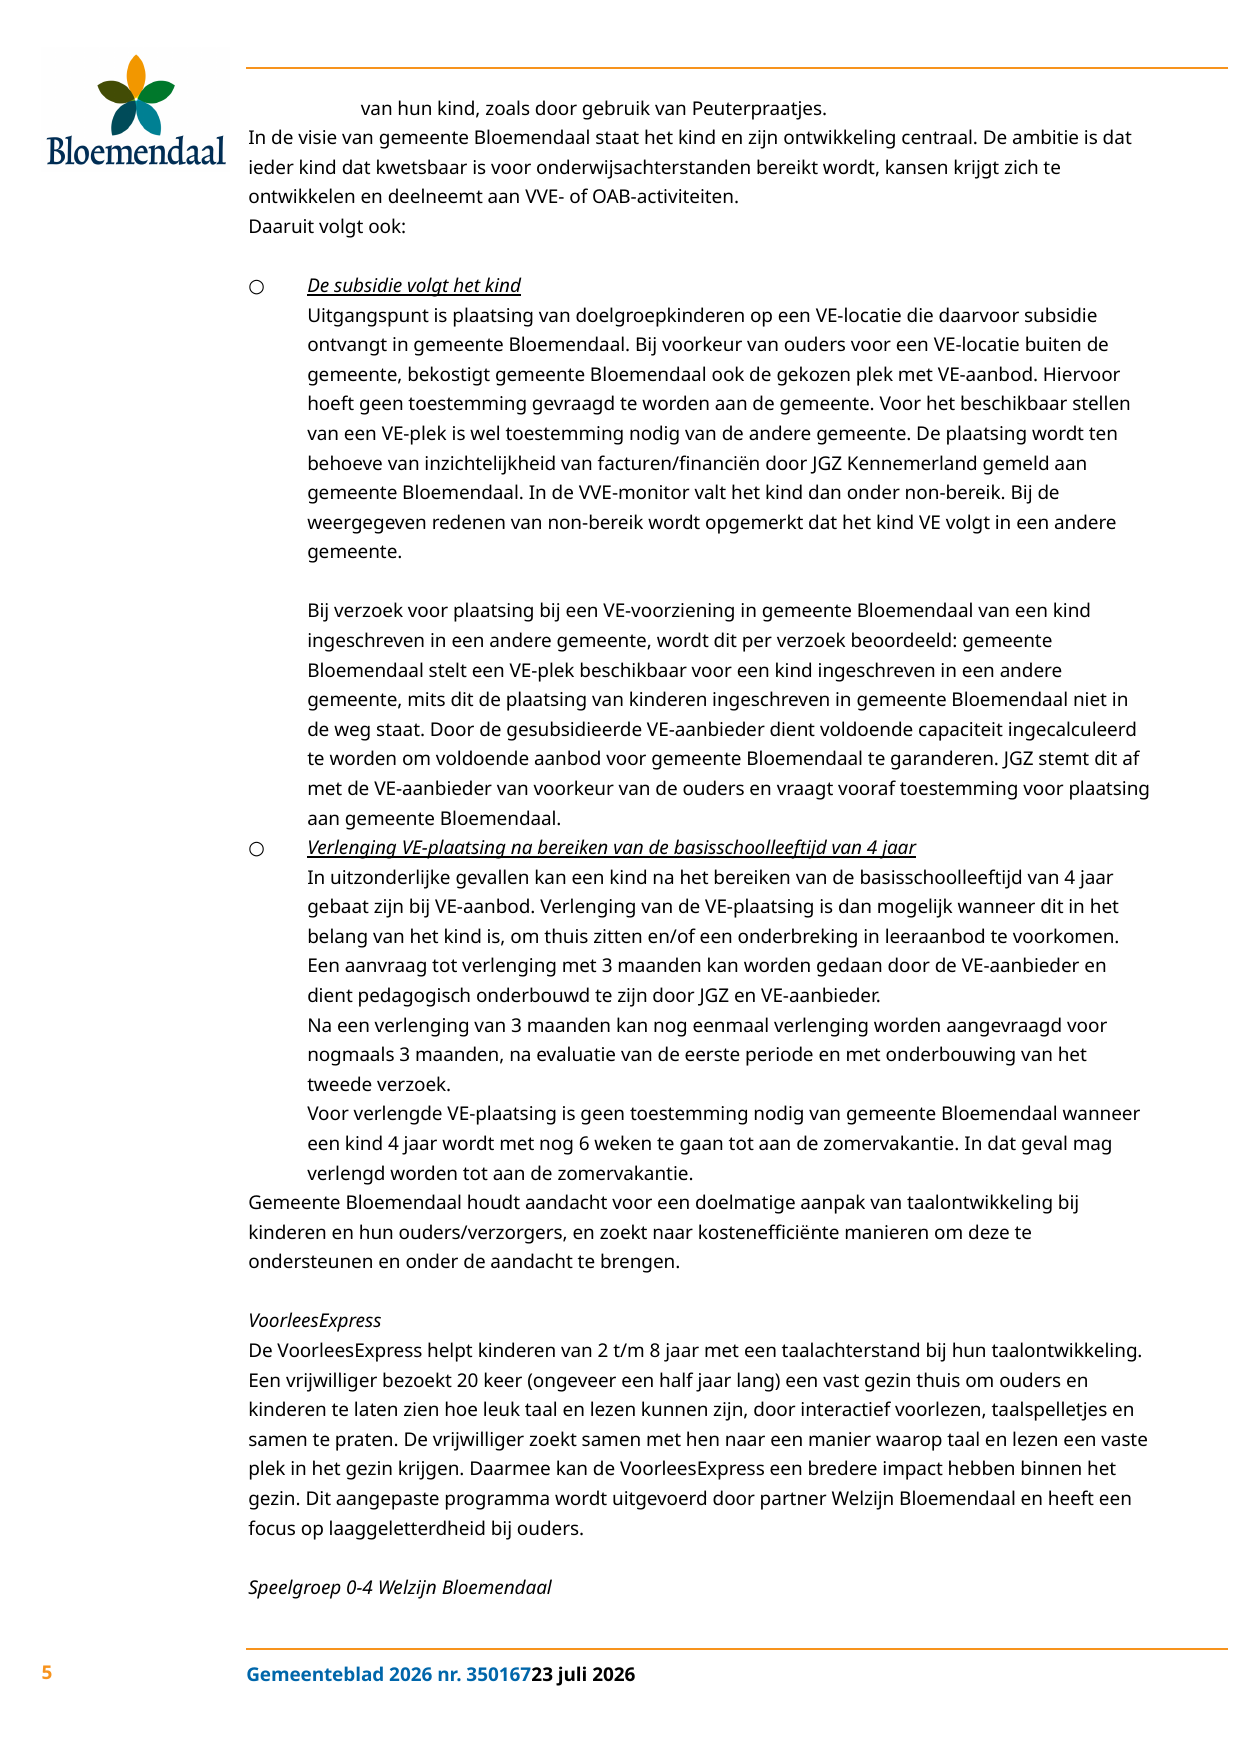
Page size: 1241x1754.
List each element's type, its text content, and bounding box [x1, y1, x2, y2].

text Daaruit volgt ook: [248, 213, 1152, 239]
text In de visie van gemeente Bloemendaal staat het kind en zijn ontwikkeling centraal. De ambitie is dat ieder kind dat kwetsbaar is voor onderwijsachterstanden bereikt wordt, kansen krijgt zich te ontwikkelen en deelneemt aan VVE- of OAB-activiteiten. [248, 124, 1152, 209]
list Verlenging VE-plaatsing na bereiken van de basisschoolleeftijd van 4 jaar [248, 834, 1152, 860]
list Voor verlengde VE-plaatsing is geen toestemming nodig van gemeente Bloemendaal wanneer een kind 4 jaar wordt met nog 6 weken te gaan tot aan de zomervakantie. In dat geval mag verlengd worden tot aan de zomervakantie. [248, 1101, 1152, 1186]
list van hun kind, zoals door gebruik van Peuterpraatjes. [323, 95, 1152, 121]
list Na een verlenging van 3 maanden kan nog eenmaal verlenging worden aangevraagd voor nogmaals 3 maanden, na evaluatie van de eerste periode en met onderbouwing van het tweede verzoek. [248, 1012, 1152, 1097]
list Een aanvraag tot verlenging met 3 maanden kan worden gedaan door de VE-aanbieder en dient pedagogisch onderbouwd te zijn door JGZ en VE-aanbieder. [248, 953, 1152, 1008]
text Gemeente Bloemendaal houdt aandacht voor een doelmatige aanpak van taalontwikkeling bij kinderen en hun ouders/verzorgers, en zoekt naar kostenefficiënte manieren om deze te ondersteunen en onder de aandacht te brengen. [248, 1189, 1152, 1274]
picture [41, 47, 231, 172]
list De subsidie volgt het kind [248, 272, 1152, 298]
text Speelgroep 0-4 Welzijn Bloemendaal [248, 1574, 1152, 1600]
text VoorleesExpress [248, 1308, 1152, 1333]
list Bij verzoek voor plaatsing bij een VE-voorziening in gemeente Bloemendaal van een kind ingeschreven in een andere gemeente, wordt dit per verzoek beoordeeld: gemeente Bloemendaal stelt een VE-plek beschikbaar voor een kind ingeschreven in een andere gemeente, mits dit de plaatsing van kinderen ingeschreven in gemeente Bloemendaal niet in de weg staat. Door de gesubsidieerde VE-aanbieder dient voldoende capaciteit ingecalculeerd te worden om voldoende aanbod voor gemeente Bloemendaal te garanderen. JGZ stemt dit af met de VE-aanbieder van voorkeur van de ouders en vraagt vooraf toestemming voor plaatsing aan gemeente Bloemendaal. [248, 598, 1152, 831]
list In uitzonderlijke gevallen kan een kind na het bereiken van de basisschoolleeftijd van 4 jaar gebaat zijn bij VE-aanbod. Verlenging van de VE-plaatsing is dan mogelijk wanneer dit in het belang van het kind is, om thuis zitten en/of een onderbreking in leeraanbod te voorkomen. [248, 864, 1152, 949]
text De VoorleesExpress helpt kinderen van 2 t/m 8 jaar met een taalachterstand bij hun taalontwikkeling. Een vrijwilliger bezoekt 20 keer (ongeveer een half jaar lang) een vast gezin thuis om ouders en kinderen te laten zien hoe leuk taal en lezen kunnen zijn, door interactief voorlezen, taalspelletjes en samen te praten. De vrijwilliger zoekt samen met hen naar een manier waarop taal en lezen een vaste plek in het gezin krijgen. Daarmee kan de VoorleesExpress een bredere impact hebben binnen het gezin. Dit aangepaste programma wordt uitgevoerd door partner Welzijn Bloemendaal en heeft een focus op laaggeletterdheid bij ouders. [248, 1337, 1152, 1541]
list Uitgangspunt is plaatsing van doelgroepkinderen op een VE-locatie die daarvoor subsidie ontvangt in gemeente Bloemendaal. Bij voorkeur van ouders voor een VE-locatie buiten de gemeente, bekostigt gemeente Bloemendaal ook de gekozen plek met VE-aanbod. Hiervoor hoeft geen toestemming gevraagd te worden aan de gemeente. Voor het beschikbaar stellen van een VE-plek is wel toestemming nodig van de andere gemeente. De plaatsing wordt ten behoeve van inzichtelijkheid van facturen/financiën door JGZ Kennemerland gemeld aan gemeente Bloemendaal. In de VVE-monitor valt het kind dan onder non-bereik. Bij de weergegeven redenen van non-bereik wordt opgemerkt dat het kind VE volgt in een andere gemeente. [248, 302, 1152, 564]
